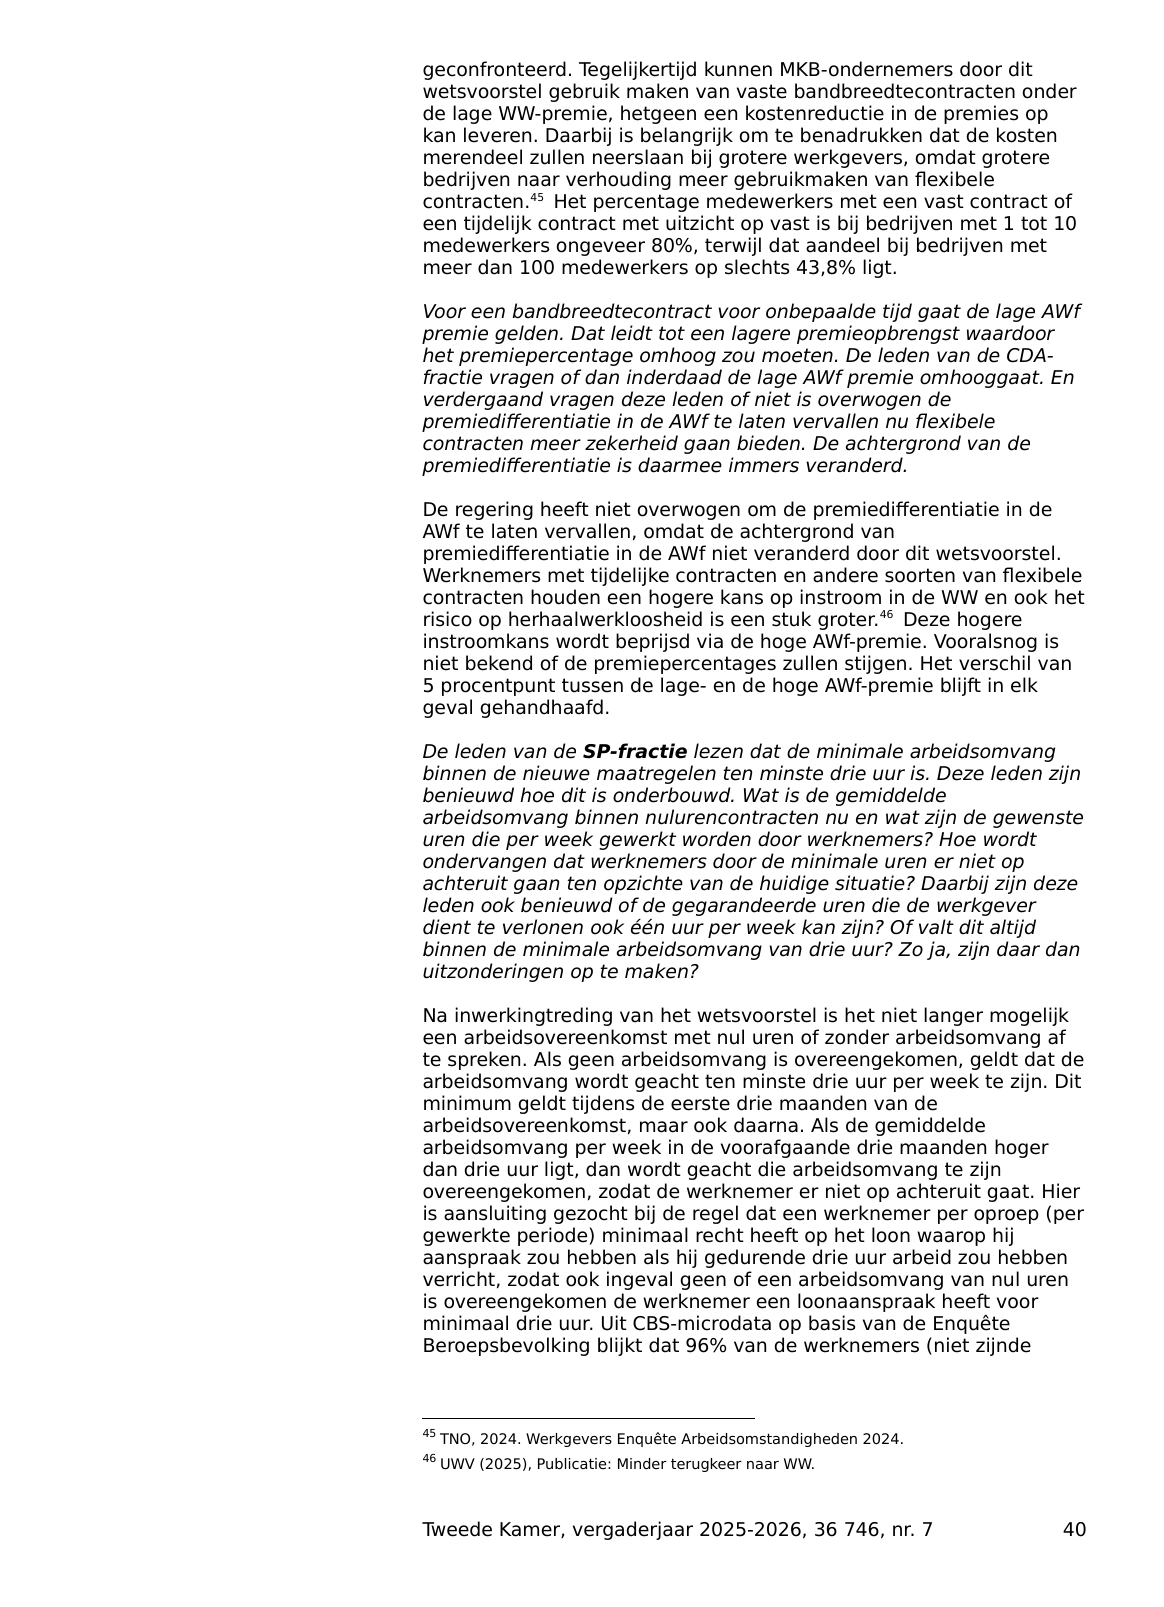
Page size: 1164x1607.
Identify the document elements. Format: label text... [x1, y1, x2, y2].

text geconfronteerd. Tegelijkertijd kunnen MKB-ondernemers door dit wetsvoorstel gebruik maken van vaste bandbreedtecontracten onder de lage WW-premie, hetgeen een kostenreductie in de premies op kan leveren. Daarbij is belangrijk om te benadrukken dat de kosten merendeel zullen neerslaan bij grotere werkgevers, omdat grotere bedrijven naar verhouding meer gebruikmaken van flexibele contracten. Het percentage medewerkers met een vast contract of een tijdelijk contract met uitzicht op vast is bij bedrijven met 1 tot 10 medewerkers ongeveer 80%, terwijl dat aandeel bij bedrijven met meer dan 100 medewerkers op slechts 43,8% ligt. [422, 59, 1087, 279]
text De leden van de SP-fractie lezen dat de minimale arbeidsomvang binnen de nieuwe maatregelen ten minste drie uur is. Deze leden zijn benieuwd hoe dit is onderbouwd. Wat is de gemiddelde arbeidsomvang binnen nulurencontracten nu en wat zijn de gewenste uren die per week gewerkt worden door werknemers? Hoe wordt ondervangen dat werknemers door de minimale uren er niet op achteruit gaan ten opzichte van de huidige situatie? Daarbij zijn deze leden ook benieuwd of de gegarandeerde uren die de werkgever dient te verlonen ook één uur per week kan zijn? Of valt dit altijd binnen de minimale arbeidsomvang van drie uur? Zo ja, zijn daar dan uitzonderingen op te maken? [422, 741, 1087, 983]
text De regering heeft niet overwogen om de premiedifferentiatie in de AWf te laten vervallen, omdat de achtergrond van premiedifferentiatie in de AWf niet veranderd door dit wetsvoorstel. Werknemers met tijdelijke contracten en andere soorten van flexibele contracten houden een hogere kans op instroom in de WW en ook het risico op herhaalwerkloosheid is een stuk groter. Deze hogere instroomkans wordt beprijsd via de hoge AWf-premie. Vooralsnog is niet bekend of de premiepercentages zullen stijgen. Het verschil van 5 procentpunt tussen de lage- en de hoge AWf-premie blijft in elk geval gehandhaafd. [422, 499, 1087, 719]
text UWV (2025), Publicatie: Minder terugkeer naar WW. [422, 1452, 1087, 1474]
text TNO, 2024. Werkgevers Enquête Arbeidsomstandigheden 2024. [422, 1427, 1087, 1449]
text Voor een bandbreedtecontract voor onbepaalde tijd gaat de lage AWf premie gelden. Dat leidt tot een lagere premieopbrengst waardoor het premiepercentage omhoog zou moeten. De leden van de CDA-fractie vragen of dan inderdaad de lage AWf premie omhooggaat. En verdergaand vragen deze leden of niet is overwogen de premiedifferentiatie in de AWf te laten vervallen nu flexibele contracten meer zekerheid gaan bieden. De achtergrond van de premiedifferentiatie is daarmee immers veranderd. [422, 301, 1087, 477]
text Na inwerkingtreding van het wetsvoorstel is het niet langer mogelijk een arbeidsovereenkomst met nul uren of zonder arbeidsomvang af te spreken. Als geen arbeidsomvang is overeengekomen, geldt dat de arbeidsomvang wordt geacht ten minste drie uur per week te zijn. Dit minimum geldt tijdens de eerste drie maanden van de arbeidsovereenkomst, maar ook daarna. Als de gemiddelde arbeidsomvang per week in de voorafgaande drie maanden hoger dan drie uur ligt, dan wordt geacht die arbeidsomvang te zijn overeengekomen, zodat de werknemer er niet op achteruit gaat. Hier is aansluiting gezocht bij de regel dat een werknemer per oproep (per gewerkte periode) minimaal recht heeft op het loon waarop hij aanspraak zou hebben als hij gedurende drie uur arbeid zou hebben verricht, zodat ook ingeval geen of een arbeidsomvang van nul uren is overeengekomen de werknemer een loonaanspraak heeft voor minimaal drie uur. Uit CBS-microdata op basis van de Enquête Beroepsbevolking blijkt dat 96% van de werknemers (niet zijnde [422, 1005, 1087, 1357]
